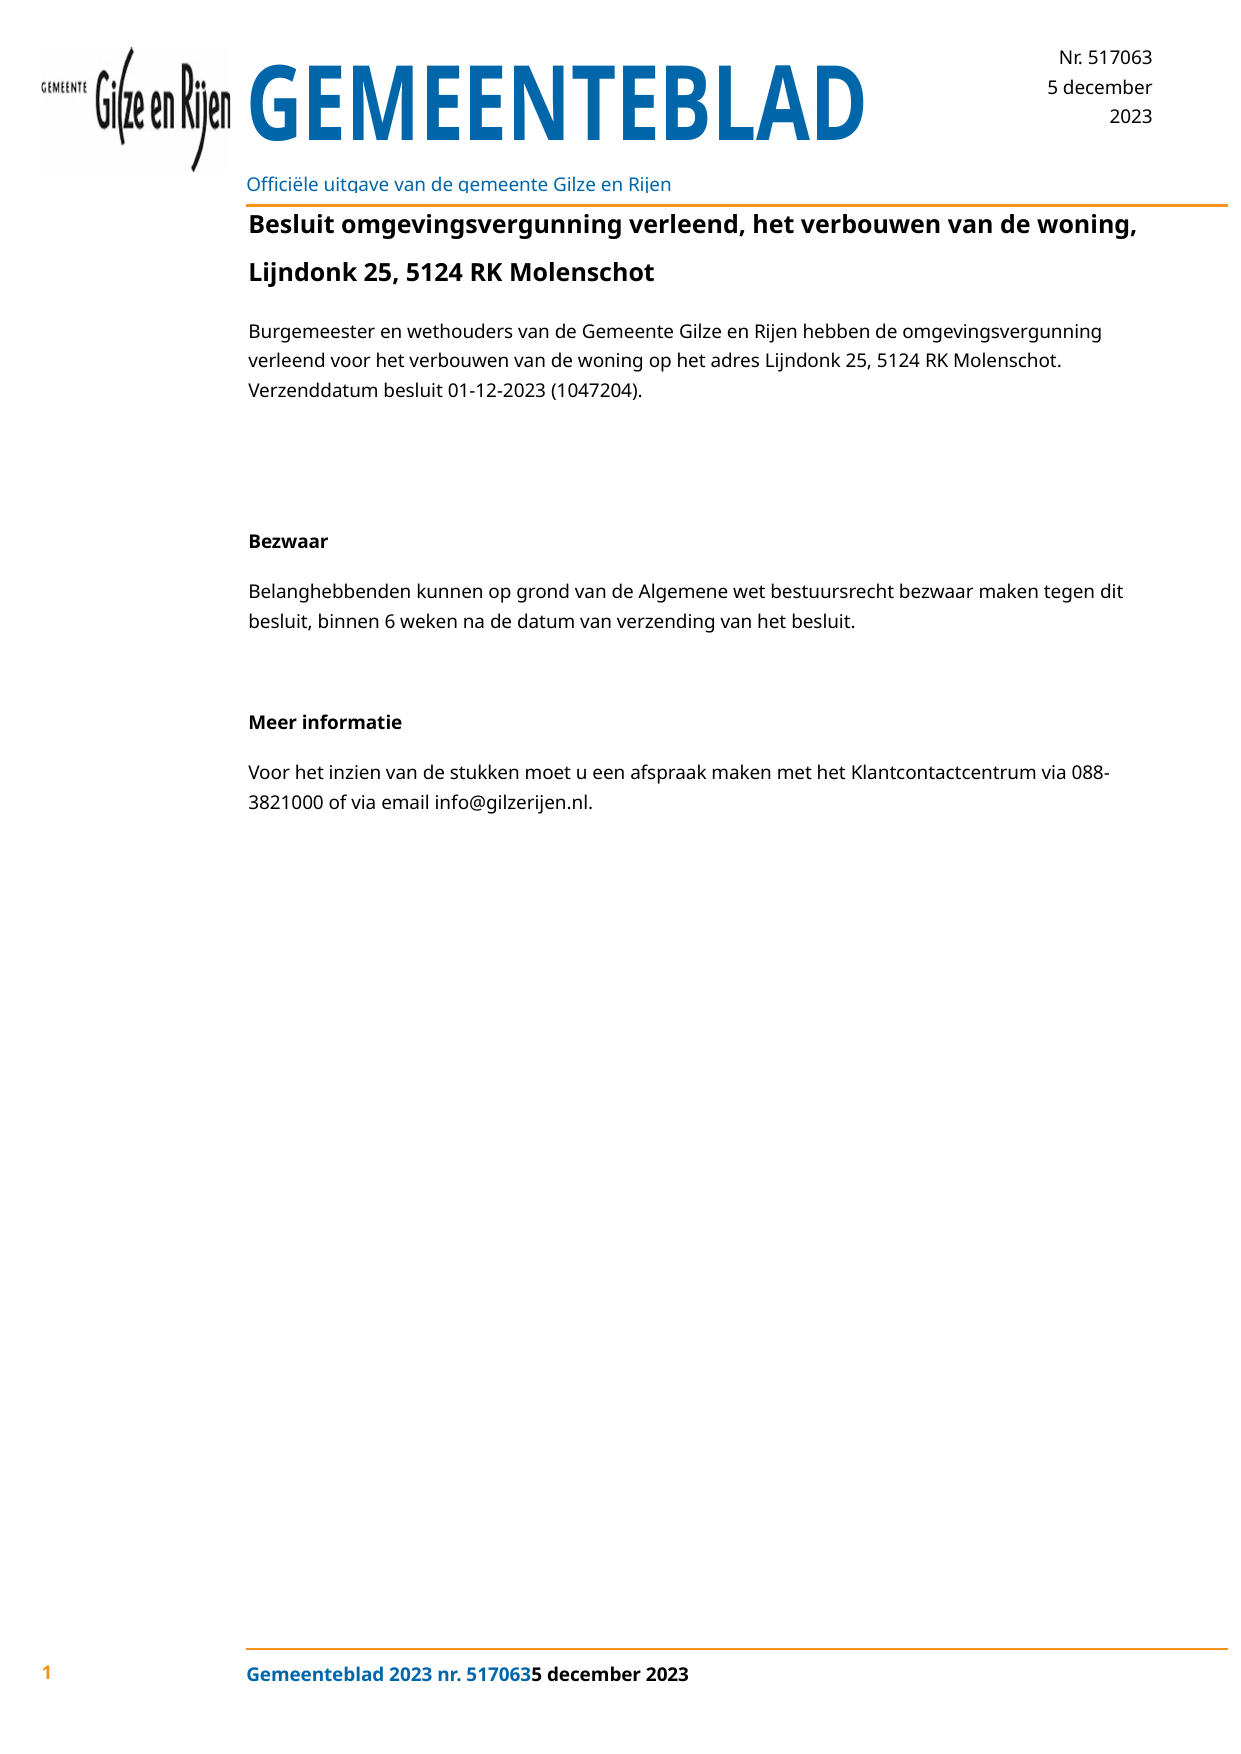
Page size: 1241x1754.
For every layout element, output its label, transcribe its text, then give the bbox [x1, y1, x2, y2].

text Voor het inzien van de stukken moet u een afspraak maken met het Klantcontactcentrum via 088-3821000 of via email info@gilzerijen.nl. [248, 759, 1152, 815]
picture [41, 47, 231, 172]
text Meer informatie [248, 709, 1152, 735]
text Besluit omgevingsvergunning verleend, het verbouwen van de woning, Lijndonk 25, 5124 RK Molenschot [248, 207, 1152, 288]
text Bezwaar [248, 528, 1152, 554]
text Belanghebbenden kunnen op grond van de Algemene wet bestuursrecht bezwaar maken tegen dit besluit, binnen 6 weken na de datum van verzending van het besluit. [248, 579, 1152, 634]
text Burgemeester en wethouders van de Gemeente Gilze en Rijen hebben de omgevingsvergunning verleend voor het verbouwen van de woning op het adres Lijndonk 25, 5124 RK Molenschot. Verzenddatum besluit 01-12-2023 (1047204). [248, 318, 1152, 403]
